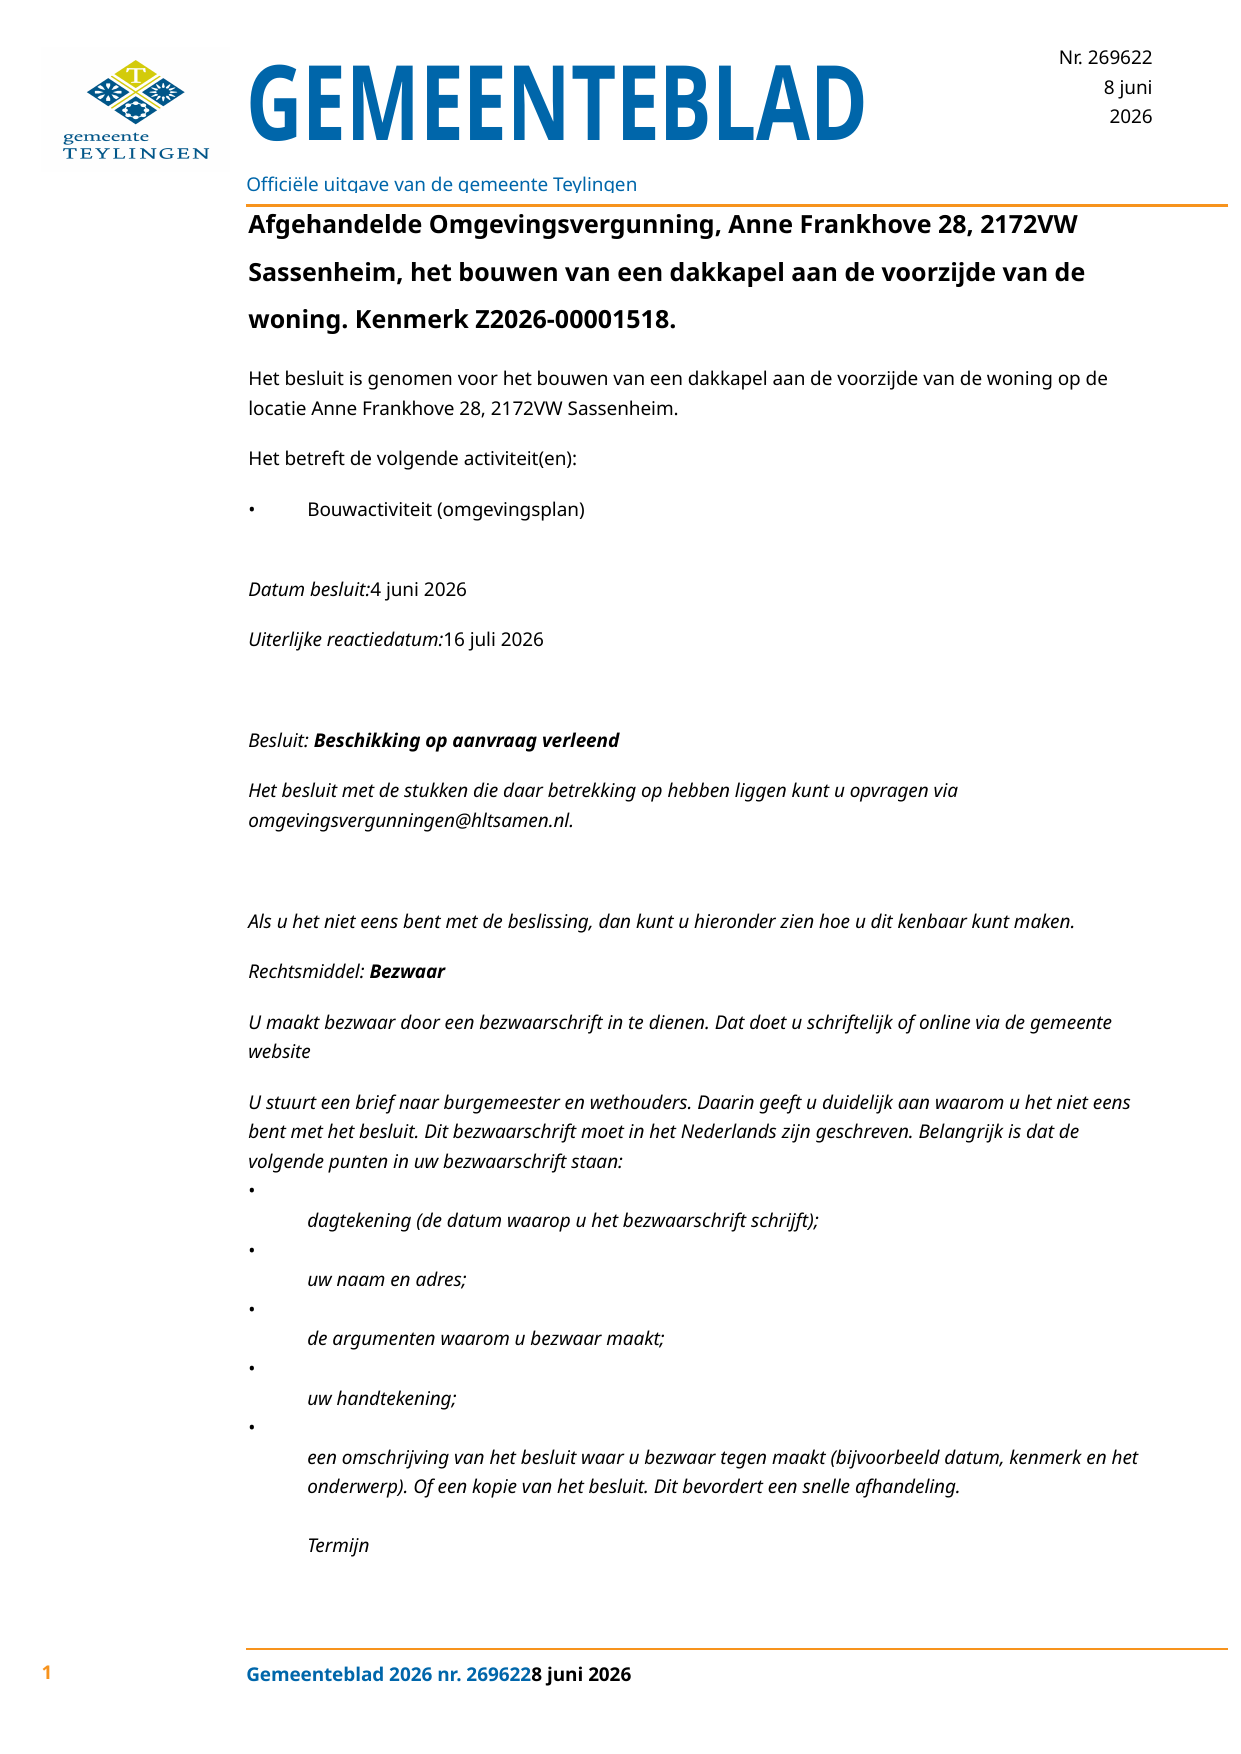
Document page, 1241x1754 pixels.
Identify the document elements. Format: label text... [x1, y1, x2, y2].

list uw naam en adres; [248, 1266, 1152, 1292]
text U maakt bezwaar door een bezwaarschrift in te dienen. Dat doet u schriftelijk of online via de gemeente website [248, 1009, 1152, 1064]
list uw handtekening; [248, 1385, 1152, 1410]
picture [41, 47, 231, 172]
text Uiterlijke reactiedatum:16 juli 2026 [248, 626, 1152, 652]
list Bouwactiviteit (omgevingsplan) [248, 496, 1152, 522]
text Het besluit met de stukken die daar betrekking op hebben liggen kunt u opvragen via omgevingsvergunningen@hltsamen.nl. [248, 778, 1152, 833]
list de argumenten waarom u bezwaar maakt; [248, 1326, 1152, 1351]
text Het besluit is genomen voor het bouwen van een dakkapel aan de voorzijde van de woning op de locatie Anne Frankhove 28, 2172VW Sassenheim. [248, 366, 1152, 421]
text U stuurt een brief naar burgemeester en wethouders. Daarin geeft u duidelijk aan waarom u het niet eens bent met het besluit. Dit bezwaarschrift moet in het Nederlands zijn geschreven. Belangrijk is dat de volgende punten in uw bezwaarschrift staan: [248, 1089, 1152, 1174]
text Het betreft de volgende activiteit(en): [248, 446, 1152, 471]
text Datum besluit:4 juni 2026 [248, 576, 1152, 602]
list een omschrijving van het besluit waar u bezwaar tegen maakt (bijvoorbeeld datum, kenmerk en het onderwerp). Of een kopie van het besluit. Dit bevordert een snelle afhandeling. [248, 1444, 1152, 1499]
text Als u het niet eens bent met de beslissing, dan kunt u hieronder zien hoe u dit kenbaar kunt maken. [248, 908, 1152, 934]
text Afgehandelde Omgevingsvergunning, Anne Frankhove 28, 2172VW Sassenheim, het bouwen van een dakkapel aan de voorzijde van de woning. Kenmerk Z2026-00001518. [248, 207, 1152, 336]
list Termijn [248, 1533, 1152, 1558]
text Rechtsmiddel: Bezwaar [248, 958, 1152, 984]
text Besluit: Beschikking op aanvraag verleend [248, 727, 1152, 753]
list dagtekening (de datum waarop u het bezwaarschrift schrijft); [248, 1207, 1152, 1233]
